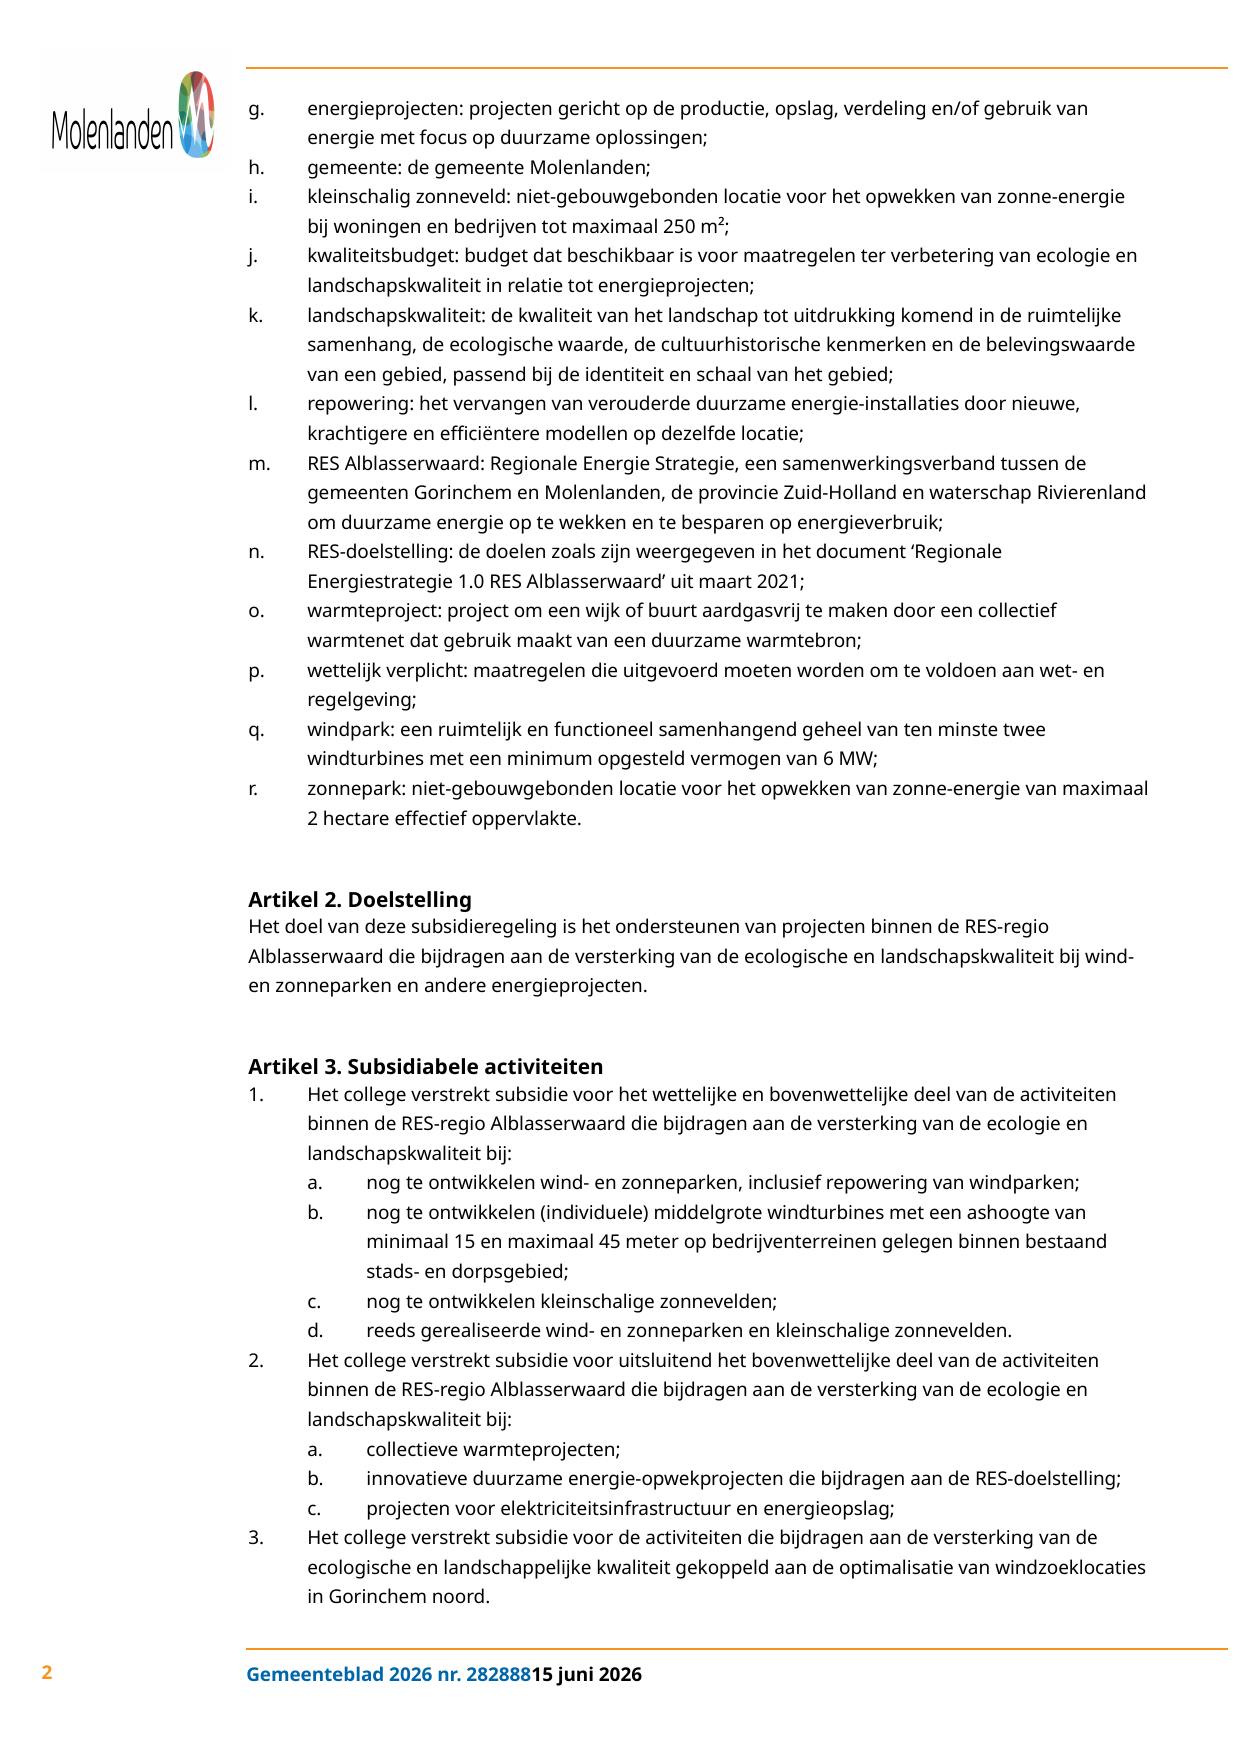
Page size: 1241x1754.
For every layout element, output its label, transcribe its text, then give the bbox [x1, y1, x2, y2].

text Artikel 2. Doelstelling [248, 885, 1152, 913]
list kwaliteitsbudget: budget dat beschikbaar is voor maatregelen ter verbetering van ecologie en landschapskwaliteit in relatie tot energieprojecten; [248, 243, 1152, 298]
list Het college verstrekt subsidie voor uitsluitend het bovenwettelijke deel van de activiteiten binnen de RES-regio Alblasserwaard die bijdragen aan de versterking van de ecologie en landschapskwaliteit bij: [248, 1347, 1152, 1432]
list repowering: het vervangen van verouderde duurzame energie-installaties door nieuwe, krachtigere en efficiëntere modellen op dezelfde locatie; [248, 391, 1152, 446]
list RES Alblasserwaard: Regionale Energie Strategie, een samenwerkingsverband tussen de gemeenten Gorinchem en Molenlanden, de provincie Zuid-Holland en waterschap Rivierenland om duurzame energie op te wekken en te besparen op energieverbruik; [248, 450, 1152, 535]
list landschapskwaliteit: de kwaliteit van het landschap tot uitdrukking komend in de ruimtelijke samenhang, de ecologische waarde, de cultuurhistorische kenmerken en de belevingswaarde van een gebied, passend bij de identiteit en schaal van het gebied; [248, 302, 1152, 387]
list Het college verstrekt subsidie voor de activiteiten die bijdragen aan de versterking van de ecologische en landschappelijke kwaliteit gekoppeld aan de optimalisatie van windzoeklocaties in Gorinchem noord. [248, 1524, 1152, 1609]
list nog te ontwikkelen (individuele) middelgrote windturbines met een ashoogte van minimaal 15 en maximaal 45 meter op bedrijventerreinen gelegen binnen bestaand stads- en dorpsgebied; [307, 1199, 1152, 1284]
list nog te ontwikkelen kleinschalige zonnevelden; [307, 1288, 1152, 1314]
text Artikel 3. Subsidiabele activiteiten [248, 1052, 1152, 1081]
list projecten voor elektriciteitsinfrastructuur en energieopslag; [307, 1495, 1152, 1521]
list warmteproject: project om een wijk of buurt aardgasvrij te maken door een collectief warmtenet dat gebruik maakt van een duurzame warmtebron; [248, 598, 1152, 653]
list RES-doelstelling: de doelen zoals zijn weergegeven in het document ‘Regionale Energiestrategie 1.0 RES Alblasserwaard’ uit maart 2021; [248, 538, 1152, 594]
list collectieve warmteprojecten; [307, 1436, 1152, 1462]
list windpark: een ruimtelijk en functioneel samenhangend geheel van ten minste twee windturbines met een minimum opgesteld vermogen van 6 MW; [248, 716, 1152, 771]
text Het doel van deze subsidieregeling is het ondersteunen van projecten binnen de RES-regio Alblasserwaard die bijdragen aan de versterking van de ecologische en landschapskwaliteit bij wind- en zonneparken en andere energieprojecten. [248, 913, 1152, 998]
list kleinschalig zonneveld: niet-gebouwgebonden locatie voor het opwekken van zonne-energie bij woningen en bedrijven tot maximaal 250 m²; [248, 183, 1152, 239]
list energieprojecten: projecten gericht op de productie, opslag, verdeling en/of gebruik van energie met focus op duurzame oplossingen; [248, 95, 1152, 150]
picture [41, 47, 231, 172]
list reeds gerealiseerde wind- en zonneparken en kleinschalige zonnevelden. [307, 1317, 1152, 1343]
list gemeente: de gemeente Molenlanden; [248, 154, 1152, 180]
list wettelijk verplicht: maatregelen die uitgevoerd moeten worden om te voldoen aan wet- en regelgeving; [248, 657, 1152, 712]
list Het college verstrekt subsidie voor het wettelijke en bovenwettelijke deel van de activiteiten binnen de RES-regio Alblasserwaard die bijdragen aan de versterking van de ecologie en landschapskwaliteit bij: [248, 1081, 1152, 1166]
list nog te ontwikkelen wind- en zonneparken, inclusief repowering van windparken; [307, 1169, 1152, 1195]
list zonnepark: niet-gebouwgebonden locatie voor het opwekken van zonne-energie van maximaal 2 hectare effectief oppervlakte. [248, 775, 1152, 831]
list innovatieve duurzame energie-opwekprojecten die bijdragen aan de RES-doelstelling; [307, 1465, 1152, 1491]
